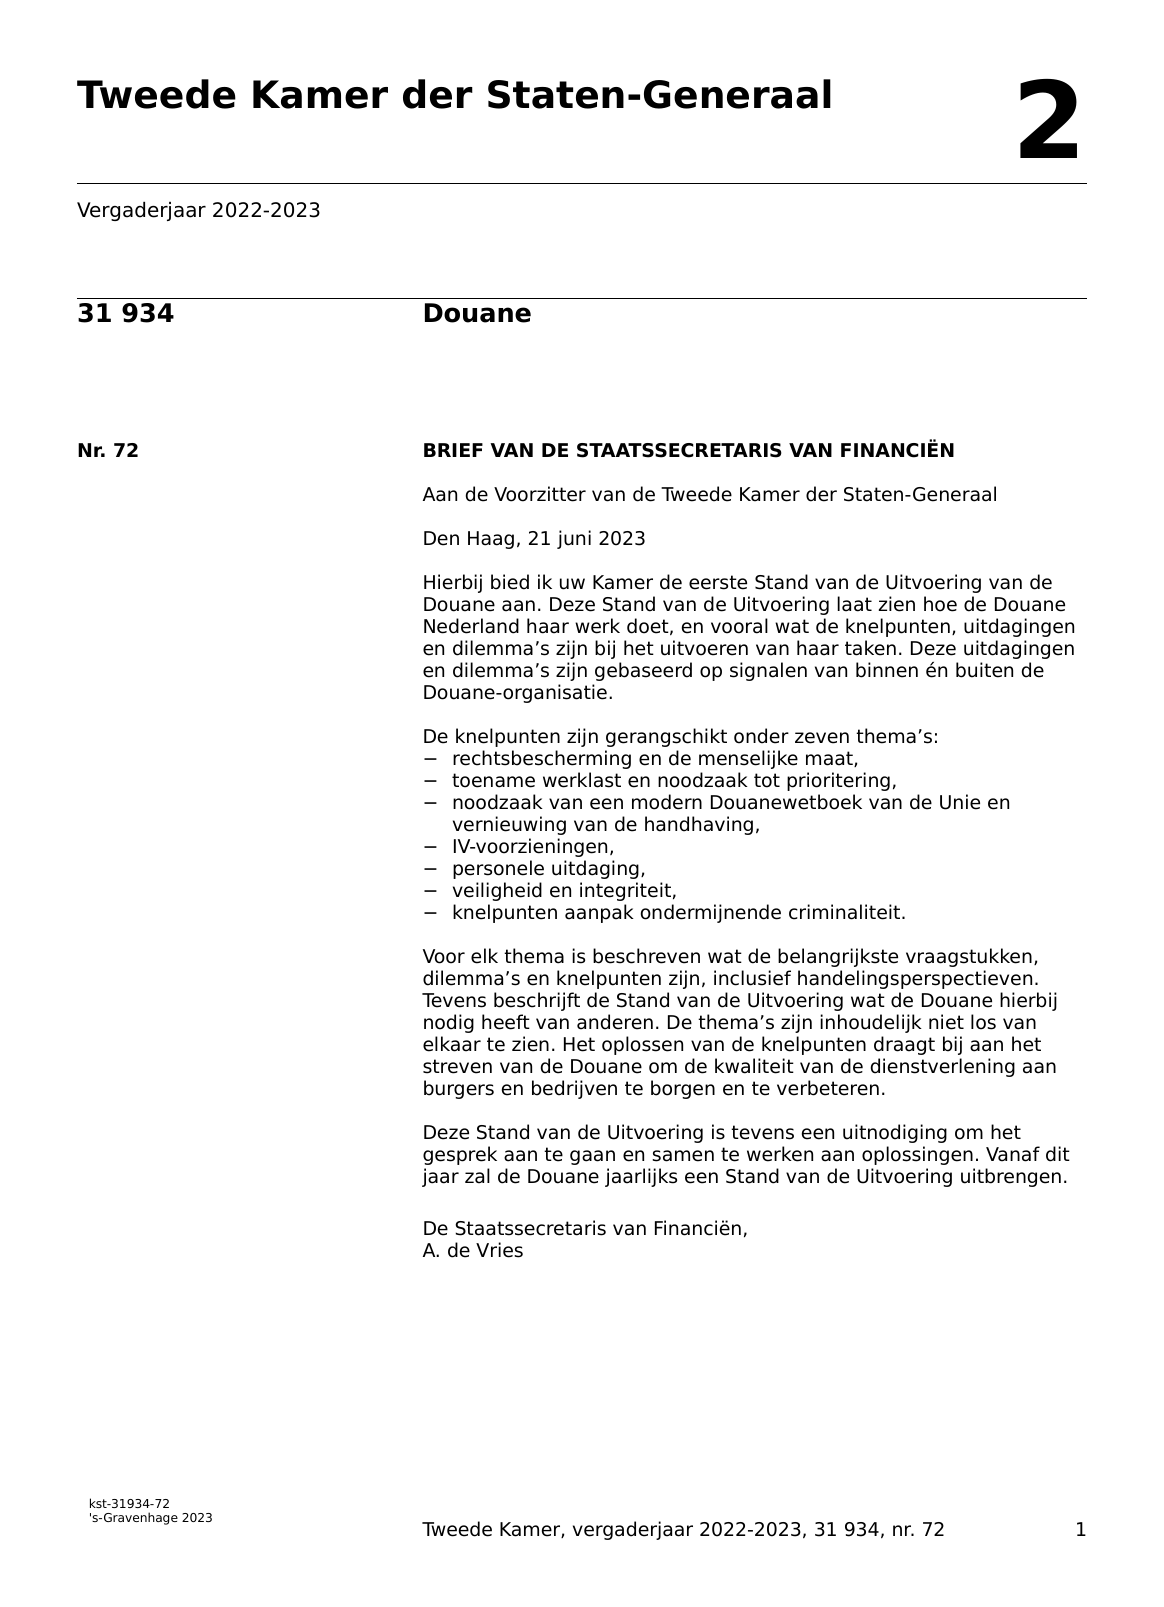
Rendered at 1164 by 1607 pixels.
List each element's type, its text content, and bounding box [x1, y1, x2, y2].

text kst-31934-72 [88, 1497, 323, 1511]
text − toename werklast en noodzaak tot prioritering, [422, 770, 1087, 792]
text − personele uitdaging, [422, 858, 1087, 880]
text Voor elk thema is beschreven wat de belangrijkste vraagstukken, dilemma’s en knelpunten zijn, inclusief handelingsperspectieven. Tevens beschrijft de Stand van de Uitvoering wat de Douane hierbij nodig heeft van anderen. De thema’s zijn inhoudelijk niet los van elkaar te zien. Het oplossen van de knelpunten draagt bij aan het streven van de Douane om de kwaliteit van de dienstverlening aan burgers en bedrijven te borgen en te verbeteren. [422, 946, 1087, 1100]
text De Staatssecretaris van Financiën, A. de Vries [422, 1218, 1087, 1262]
text − IV-voorzieningen, [422, 836, 1087, 858]
subtitle Nr. 72 BRIEF VAN DE STAATSSECRETARIS VAN FINANCIËN [77, 440, 1087, 462]
text Hierbij bied ik uw Kamer de eerste Stand van de Uitvoering van de Douane aan. Deze Stand van de Uitvoering laat zien hoe de Douane Nederland haar werk doet, en vooral wat de knelpunten, uitdagingen en dilemma’s zijn bij het uitvoeren van haar taken. Deze uitdagingen en dilemma’s zijn gebaseerd op signalen van binnen én buiten de Douane-organisatie. [422, 572, 1087, 704]
text − rechtsbescherming en de menselijke maat, [422, 748, 1087, 770]
text − veiligheid en integriteit, [422, 880, 1087, 902]
subtitle 31 934 Douane [77, 299, 1087, 329]
table_cell Vergaderjaar 2022-2023 [77, 184, 1087, 298]
text − noodzaak van een modern Douanewetboek van de Unie en vernieuwing van de handhaving, [422, 792, 1087, 836]
text 's-Gravenhage 2023 [88, 1511, 323, 1525]
text De knelpunten zijn gerangschikt onder zeven thema’s: [422, 726, 1087, 748]
text Aan de Voorzitter van de Tweede Kamer der Staten-Generaal [422, 484, 1087, 506]
table_header Tweede Kamer der Staten-Generaal [77, 59, 886, 183]
text − knelpunten aanpak ondermijnende criminaliteit. [422, 902, 1087, 924]
text Deze Stand van de Uitvoering is tevens een uitnodiging om het gesprek aan te gaan en samen te werken aan oplossingen. Vanaf dit jaar zal de Douane jaarlijks een Stand van de Uitvoering uitbrengen. [422, 1122, 1087, 1188]
table_header 2 [886, 59, 1087, 183]
text Den Haag, 21 juni 2023 [422, 528, 1087, 550]
